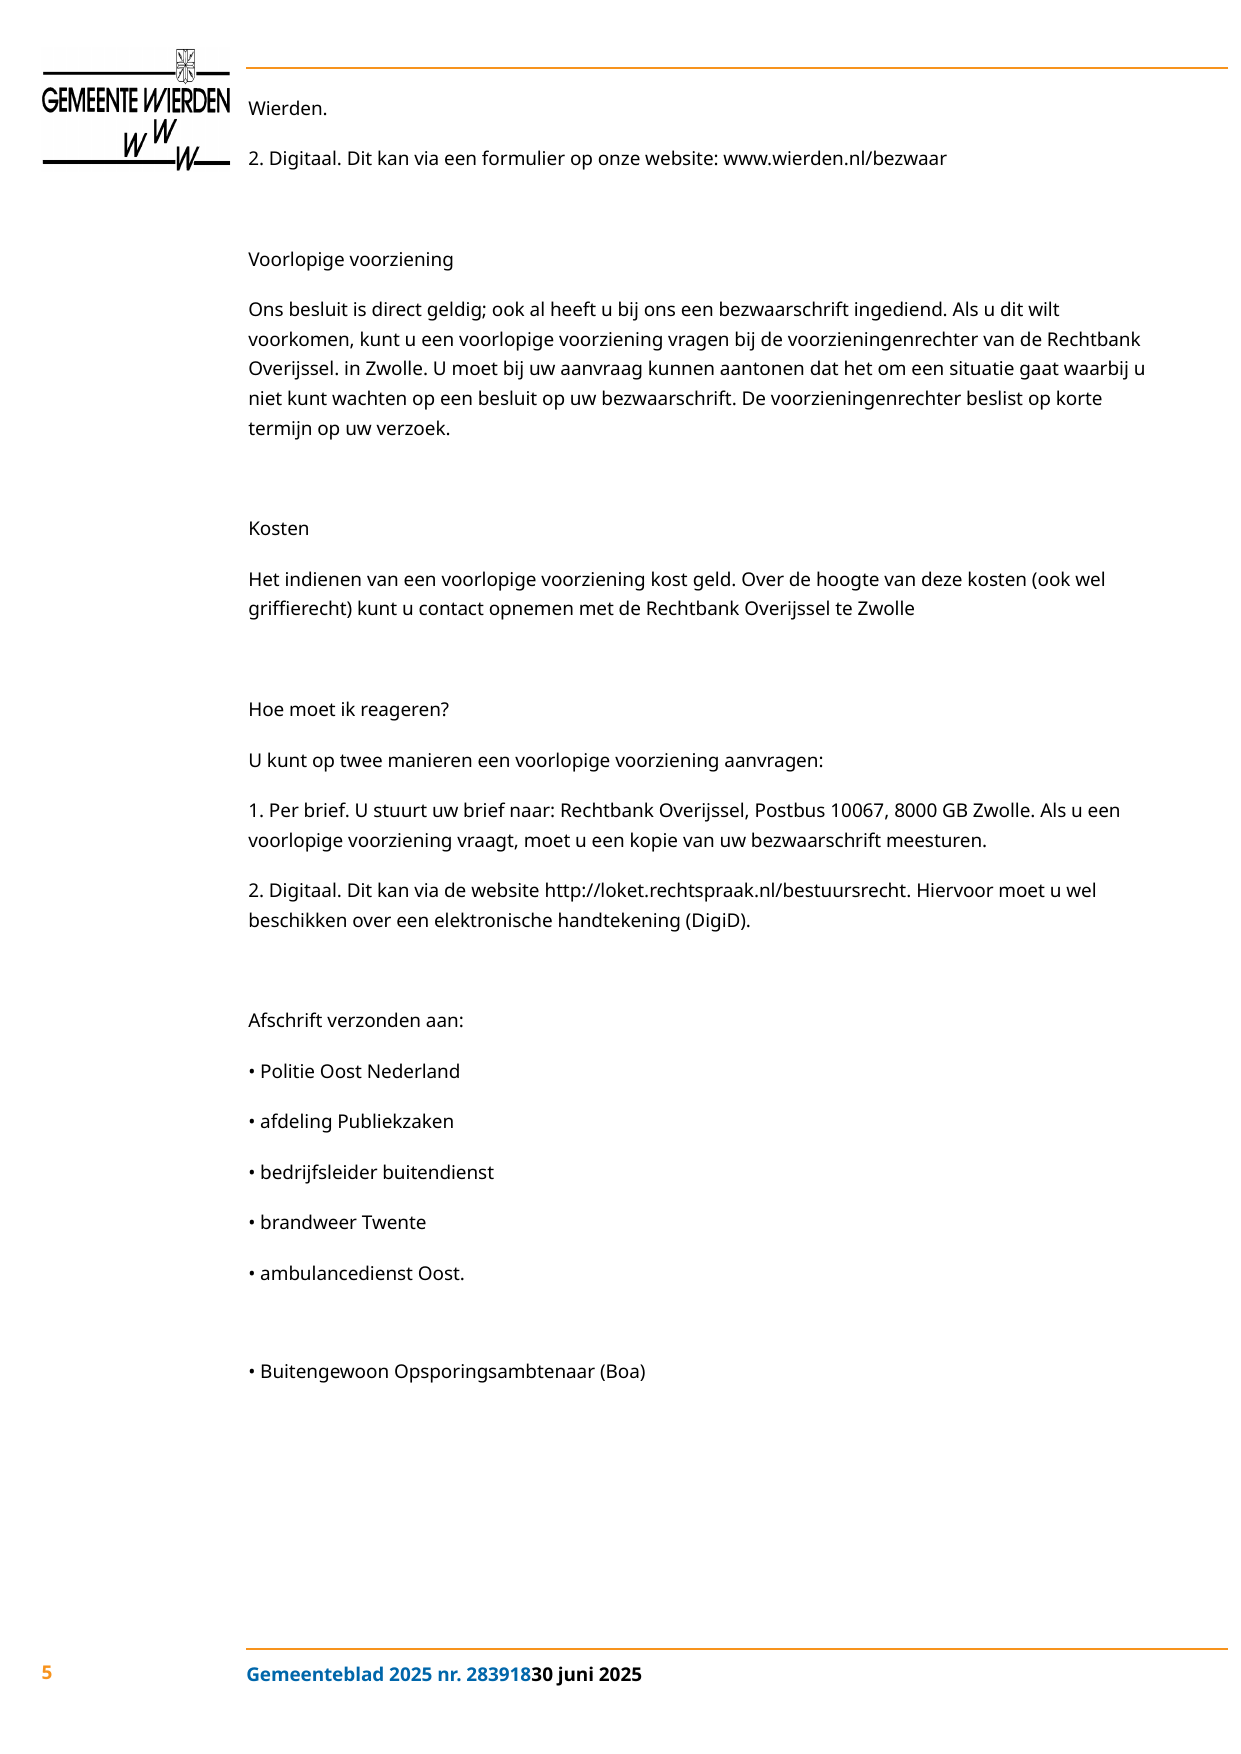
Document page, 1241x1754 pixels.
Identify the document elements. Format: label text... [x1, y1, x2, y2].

text • brandweer Twente [248, 1209, 1152, 1235]
text Afschrift verzonden aan: [248, 1008, 1152, 1033]
text Kosten [248, 516, 1152, 541]
text Het indienen van een voorlopige voorziening kost geld. Over de hoogte van deze kosten (ook wel griffierecht) kunt u contact opnemen met de Rechtbank Overijssel te Zwolle [248, 566, 1152, 621]
text Ons besluit is direct geldig; ook al heeft u bij ons een bezwaarschrift ingediend. Als u dit wilt voorkomen, kunt u een voorlopige voorziening vragen bij de voorzieningenrechter van de Rechtbank Overijssel. in Zwolle. U moet bij uw aanvraag kunnen aantonen dat het om een situatie gaat waarbij u niet kunt wachten op een besluit op uw bezwaarschrift. De voorzieningenrechter beslist op korte termijn op uw verzoek. [248, 296, 1152, 441]
text 2. Digitaal. Dit kan via een formulier op onze website: www.wierden.nl/bezwaar [248, 145, 1152, 171]
text • bedrijfsleider buitendienst [248, 1159, 1152, 1185]
text • Politie Oost Nederland [248, 1058, 1152, 1084]
text Wierden. [248, 95, 1152, 121]
text U kunt op twee manieren een voorlopige voorziening aanvragen: [248, 747, 1152, 773]
text Hoe moet ik reageren? [248, 696, 1152, 722]
text 1. Per brief. U stuurt uw brief naar: Rechtbank Overijssel, Postbus 10067, 8000 GB Zwolle. Als u een voorlopige voorziening vraagt, moet u een kopie van uw bezwaarschrift meesturen. [248, 797, 1152, 853]
text 2. Digitaal. Dit kan via de website http://loket.rechtspraak.nl/bestuursrecht. Hiervoor moet u wel beschikken over een elektronische handtekening (DigiD). [248, 877, 1152, 933]
text • ambulancedienst Oost. [248, 1260, 1152, 1286]
text • afdeling Publiekzaken [248, 1108, 1152, 1134]
picture [41, 47, 231, 172]
text • Buitengewoon Opsporingsambtenaar (Boa) [248, 1358, 1152, 1384]
text Voorlopige voorziening [248, 246, 1152, 272]
